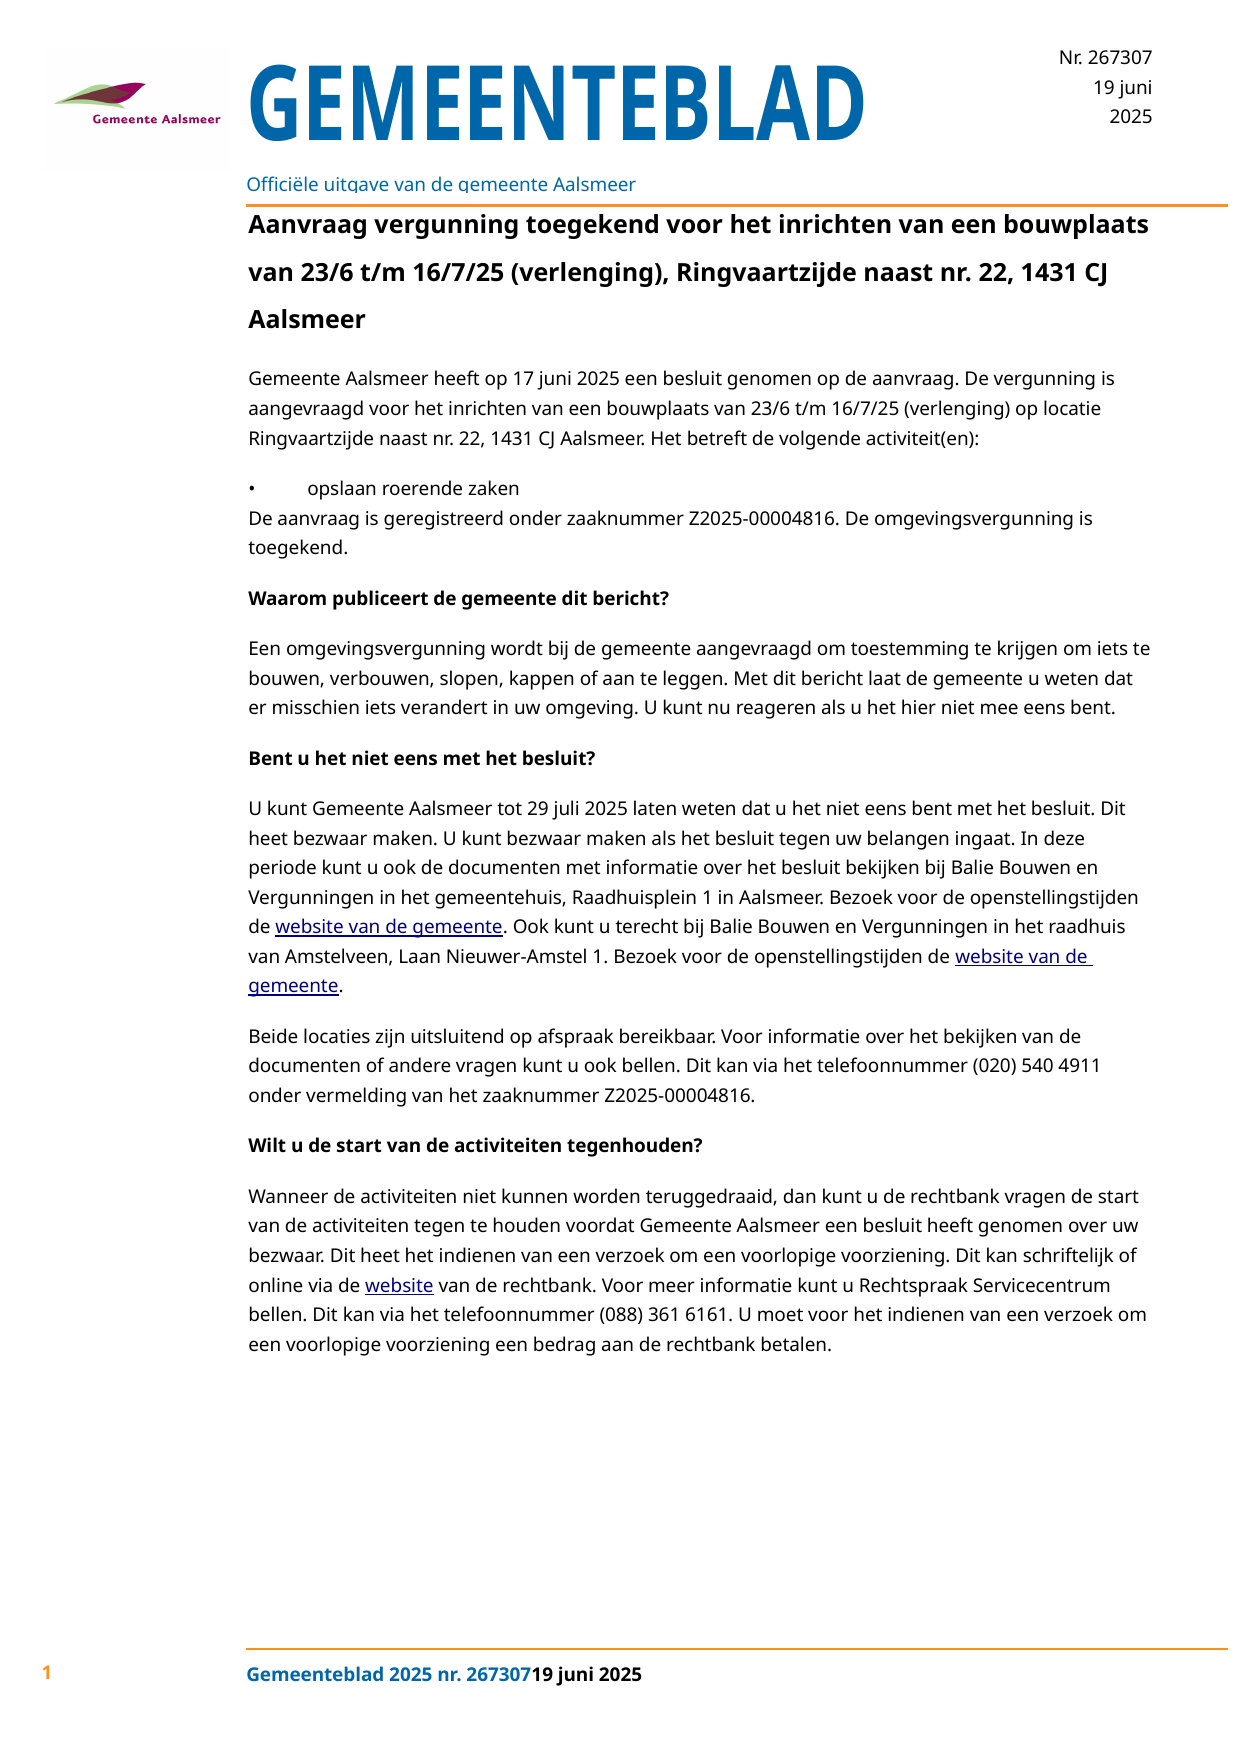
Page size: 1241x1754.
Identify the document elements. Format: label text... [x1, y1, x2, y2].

text Wanneer de activiteiten niet kunnen worden teruggedraaid, dan kunt u de rechtbank vragen de start van de activiteiten tegen te houden voordat Gemeente Aalsmeer een besluit heeft genomen over uw bezwaar. Dit heet het indienen van een verzoek om een voorlopige voorziening. Dit kan schriftelijk of online via de website van de rechtbank. Voor meer informatie kunt u Rechtspraak Servicecentrum bellen. Dit kan via het telefoonnummer (088) 361 6161. U moet voor het indienen van een verzoek om een voorlopige voorziening een bedrag aan de rechtbank betalen. [248, 1183, 1152, 1357]
text De aanvraag is geregistreerd onder zaaknummer Z2025-00004816. De omgevingsvergunning is toegekend. [248, 505, 1152, 560]
text Wilt u de start van de activiteiten tegenhouden? [248, 1133, 1152, 1158]
text Gemeente Aalsmeer heeft op 17 juni 2025 een besluit genomen op de aanvraag. De vergunning is aangevraagd voor het inrichten van een bouwplaats van 23/6 t/m 16/7/25 (verlenging) op locatie Ringvaartzijde naast nr. 22, 1431 CJ Aalsmeer. Het betreft de volgende activiteit(en): [248, 366, 1152, 450]
list opslaan roerende zaken [248, 475, 1152, 501]
text Bent u het niet eens met het besluit? [248, 745, 1152, 770]
text Een omgevingsvergunning wordt bij de gemeente aangevraagd om toestemming te krijgen om iets te bouwen, verbouwen, slopen, kappen of aan te leggen. Met dit bericht laat de gemeente u weten dat er misschien iets verandert in uw omgeving. U kunt nu reageren als u het hier niet mee eens bent. [248, 635, 1152, 720]
text Waarom publiceert de gemeente dit bericht? [248, 585, 1152, 610]
text U kunt Gemeente Aalsmeer tot 29 juli 2025 laten weten dat u het niet eens bent met het besluit. Dit heet bezwaar maken. U kunt bezwaar maken als het besluit tegen uw belangen ingaat. In deze periode kunt u ook de documenten met informatie over het besluit bekijken bij Balie Bouwen en Vergunningen in het gemeentehuis, Raadhuisplein 1 in Aalsmeer. Bezoek voor de openstellingstijden de website van de gemeente. Ook kunt u terecht bij Balie Bouwen en Vergunningen in het raadhuis van Amstelveen, Laan Nieuwer-Amstel 1. Bezoek voor de openstellingstijden de website van de gemeente. [248, 795, 1152, 998]
text Aanvraag vergunning toegekend voor het inrichten van een bouwplaats van 23/6 t/m 16/7/25 (verlenging), Ringvaartzijde naast nr. 22, 1431 CJ Aalsmeer [248, 207, 1152, 336]
picture [41, 47, 231, 172]
text Beide locaties zijn uitsluitend op afspraak bereikbaar. Voor informatie over het bekijken van de documenten of andere vragen kunt u ook bellen. Dit kan via het telefoonnummer (020) 540 4911 onder vermelding van het zaaknummer Z2025-00004816. [248, 1023, 1152, 1108]
